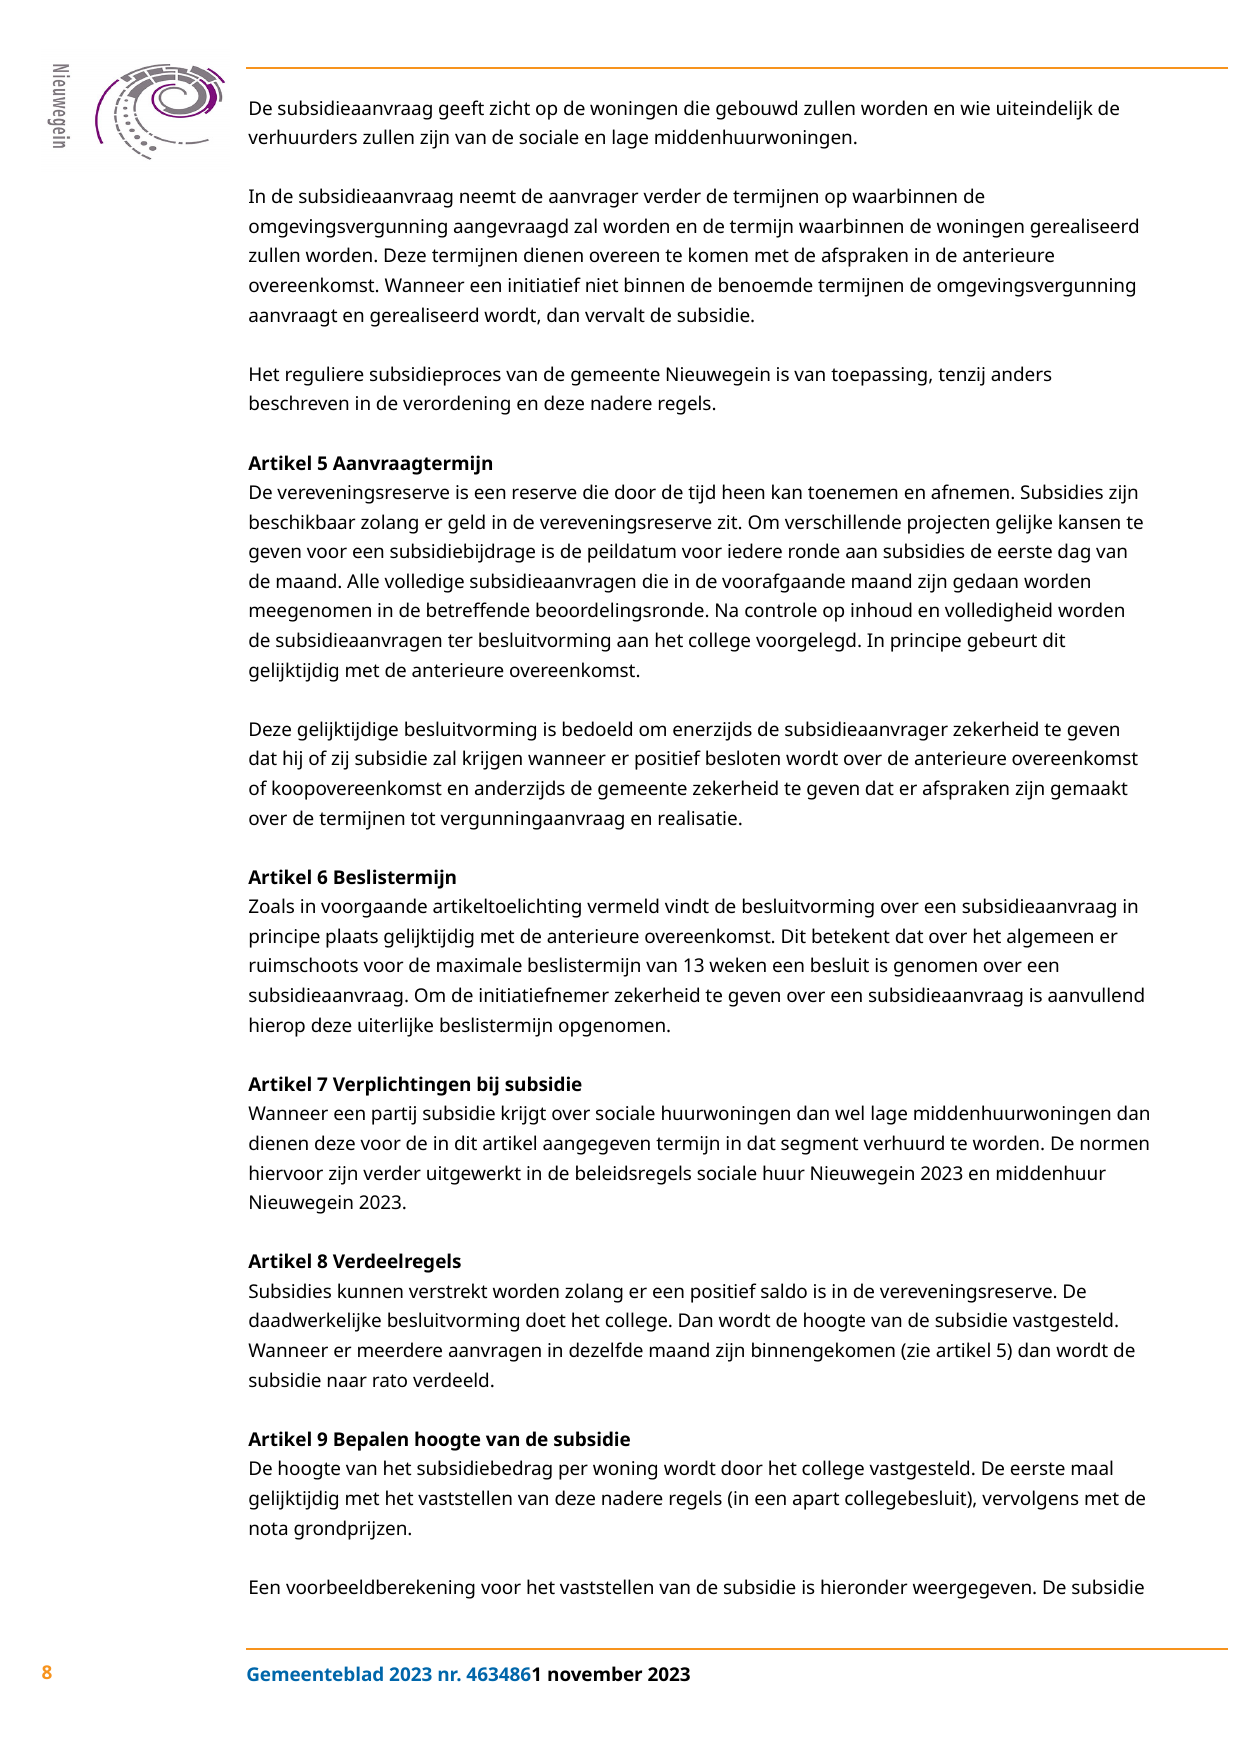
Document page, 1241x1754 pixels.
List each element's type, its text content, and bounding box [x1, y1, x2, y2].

text Artikel 8 Verdeelregels [248, 1248, 1152, 1274]
text Artikel 9 Bepalen hoogte van de subsidie [248, 1426, 1152, 1452]
text In de subsidieaanvraag neemt de aanvrager verder de termijnen op waarbinnen de omgevingsvergunning aangevraagd zal worden en de termijn waarbinnen de woningen gerealiseerd zullen worden. Deze termijnen dienen overeen te komen met de afspraken in de anterieure overeenkomst. Wanneer een initiatief niet binnen de benoemde termijnen de omgevingsvergunning aanvraagt en gerealiseerd wordt, dan vervalt de subsidie. [248, 183, 1152, 328]
text Artikel 5 Aanvraagtermijn [248, 450, 1152, 476]
text De hoogte van het subsidiebedrag per woning wordt door het college vastgesteld. De eerste maal gelijktijdig met het vaststellen van deze nadere regels (in een apart collegebesluit), vervolgens met de nota grondprijzen. [248, 1456, 1152, 1541]
text Een voorbeeldberekening voor het vaststellen van de subsidie is hieronder weergegeven. De subsidie [248, 1574, 1152, 1600]
text Deze gelijktijdige besluitvorming is bedoeld om enerzijds de subsidieaanvrager zekerheid te geven dat hij of zij subsidie zal krijgen wanneer er positief besloten wordt over de anterieure overeenkomst of koopovereenkomst en anderzijds de gemeente zekerheid te geven dat er afspraken zijn gemaakt over de termijnen tot vergunningaanvraag en realisatie. [248, 716, 1152, 831]
text De vereveningsreserve is een reserve die door de tijd heen kan toenemen en afnemen. Subsidies zijn beschikbaar zolang er geld in de vereveningsreserve zit. Om verschillende projecten gelijke kansen te geven voor een subsidiebijdrage is de peildatum voor iedere ronde aan subsidies de eerste dag van de maand. Alle volledige subsidieaanvragen die in de voorafgaande maand zijn gedaan worden meegenomen in de betreffende beoordelingsronde. Na controle op inhoud en volledigheid worden de subsidieaanvragen ter besluitvorming aan het college voorgelegd. In principe gebeurt dit gelijktijdig met de anterieure overeenkomst. [248, 479, 1152, 683]
picture [41, 47, 231, 172]
text Het reguliere subsidieproces van de gemeente Nieuwegein is van toepassing, tenzij anders beschreven in de verordening en deze nadere regels. [248, 361, 1152, 416]
text Artikel 6 Beslistermijn [248, 864, 1152, 890]
text Subsidies kunnen verstrekt worden zolang er een positief saldo is in de vereveningsreserve. De daadwerkelijke besluitvorming doet het college. Dan wordt de hoogte van de subsidie vastgesteld. Wanneer er meerdere aanvragen in dezelfde maand zijn binnengekomen (zie artikel 5) dan wordt de subsidie naar rato verdeeld. [248, 1278, 1152, 1393]
text Artikel 7 Verplichtingen bij subsidie [248, 1071, 1152, 1097]
text De subsidieaanvraag geeft zicht op de woningen die gebouwd zullen worden en wie uiteindelijk de verhuurders zullen zijn van de sociale en lage middenhuurwoningen. [248, 95, 1152, 150]
text Zoals in voorgaande artikeltoelichting vermeld vindt de besluitvorming over een subsidieaanvraag in principe plaats gelijktijdig met de anterieure overeenkomst. Dit betekent dat over het algemeen er ruimschoots voor de maximale beslistermijn van 13 weken een besluit is genomen over een subsidieaanvraag. Om de initiatiefnemer zekerheid te geven over een subsidieaanvraag is aanvullend hierop deze uiterlijke beslistermijn opgenomen. [248, 893, 1152, 1038]
text Wanneer een partij subsidie krijgt over sociale huurwoningen dan wel lage middenhuurwoningen dan dienen deze voor de in dit artikel aangegeven termijn in dat segment verhuurd te worden. De normen hiervoor zijn verder uitgewerkt in de beleidsregels sociale huur Nieuwegein 2023 en middenhuur Nieuwegein 2023. [248, 1101, 1152, 1215]
